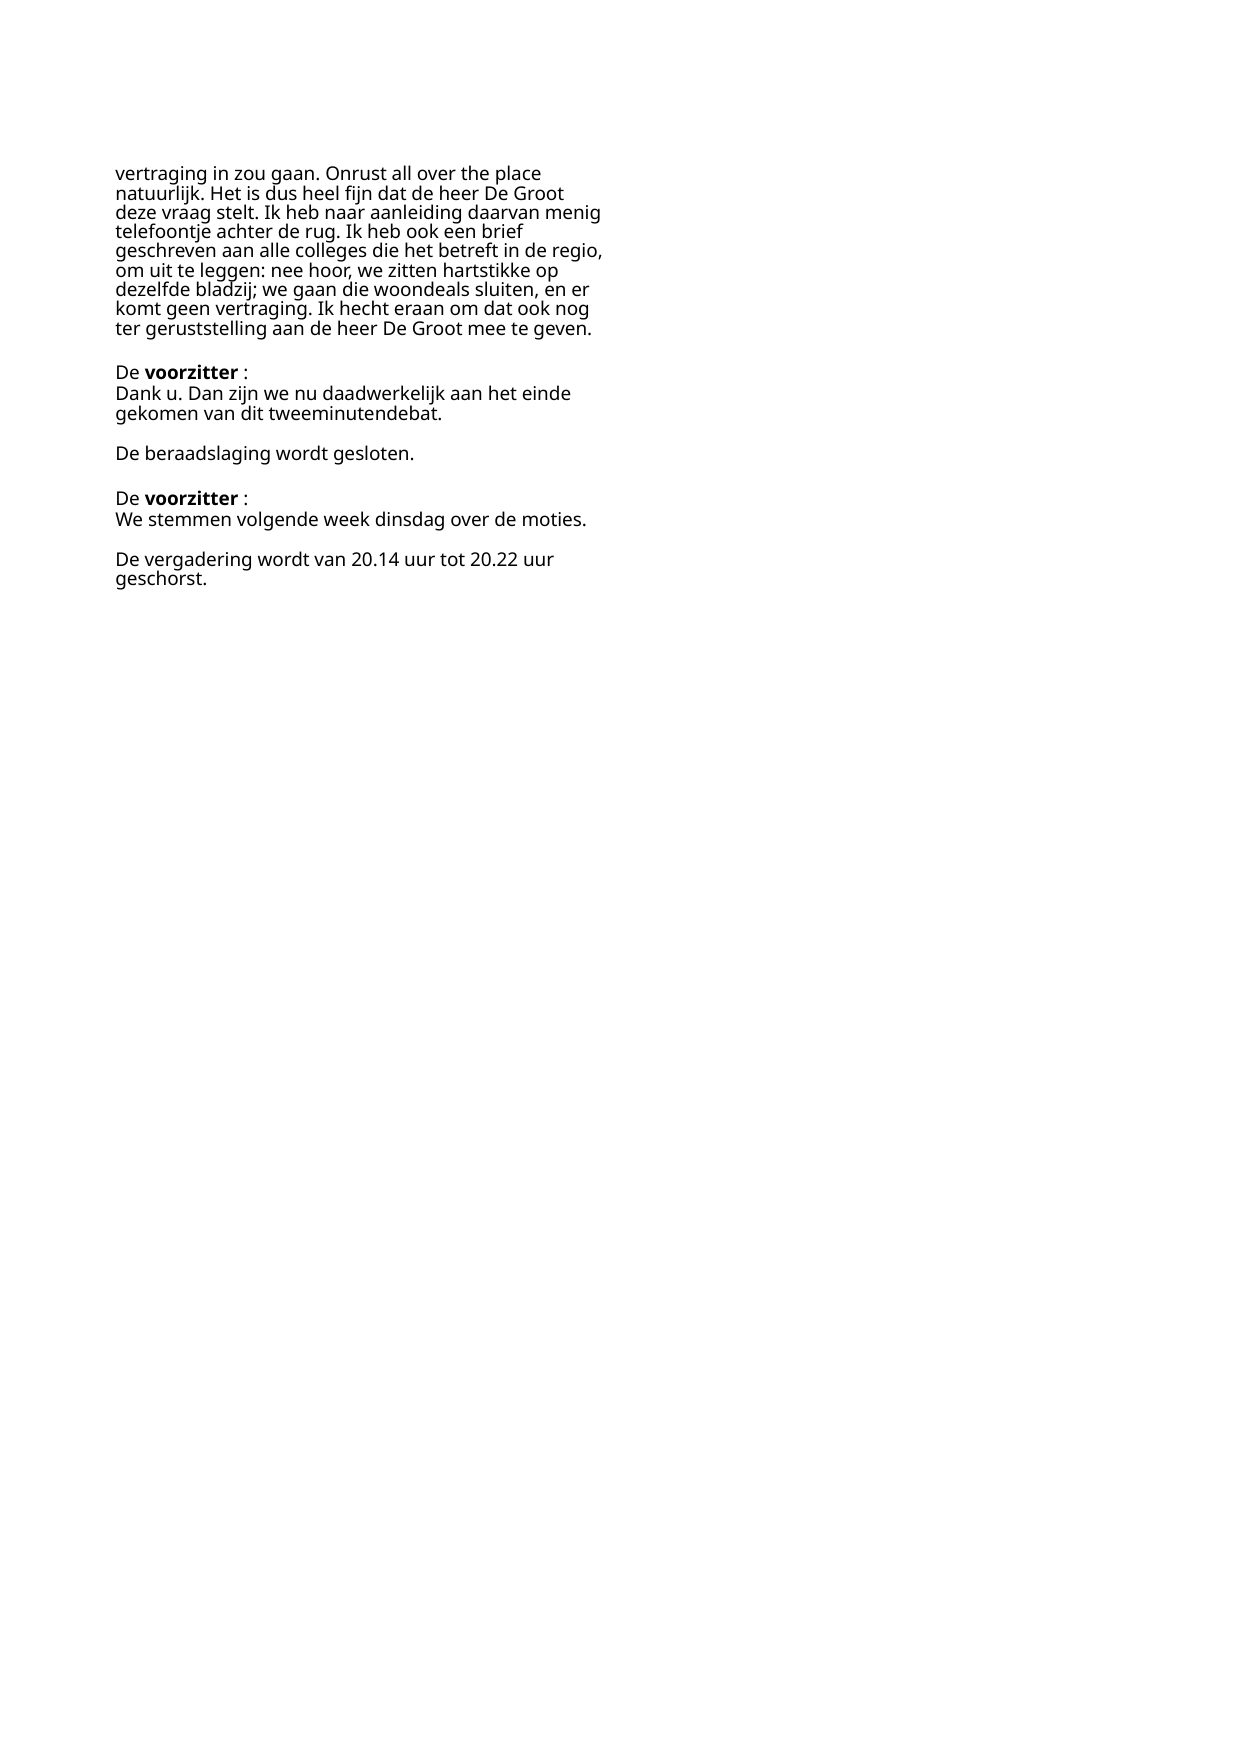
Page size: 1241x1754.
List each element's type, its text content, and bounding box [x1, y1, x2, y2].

text De vergadering wordt van 20.14 uur tot 20.22 uur geschorst. [115, 551, 605, 589]
text De voorzitter : [115, 485, 605, 511]
text De beraadslaging wordt gesloten. [115, 445, 605, 464]
text vertraging in zou gaan. Onrust all over the place natuurlijk. Het is dus heel fijn dat de heer De Groot deze vraag stelt. Ik heb naar aanleiding daarvan menig telefoontje achter de rug. Ik heb ook een brief geschreven aan alle colleges die het betreft in de regio, om uit te leggen: nee hoor, we zitten hartstikke op dezelfde bladzij; we gaan die woondeals sluiten, en er komt geen vertraging. Ik hecht eraan om dat ook nog ter geruststelling aan de heer De Groot mee te geven. [115, 165, 605, 339]
text We stemmen volgende week dinsdag over de moties. [115, 511, 605, 530]
text Dank u. Dan zijn we nu daadwerkelijk aan het einde gekomen van dit tweeminutendebat. [115, 385, 605, 424]
text De voorzitter : [115, 359, 605, 385]
